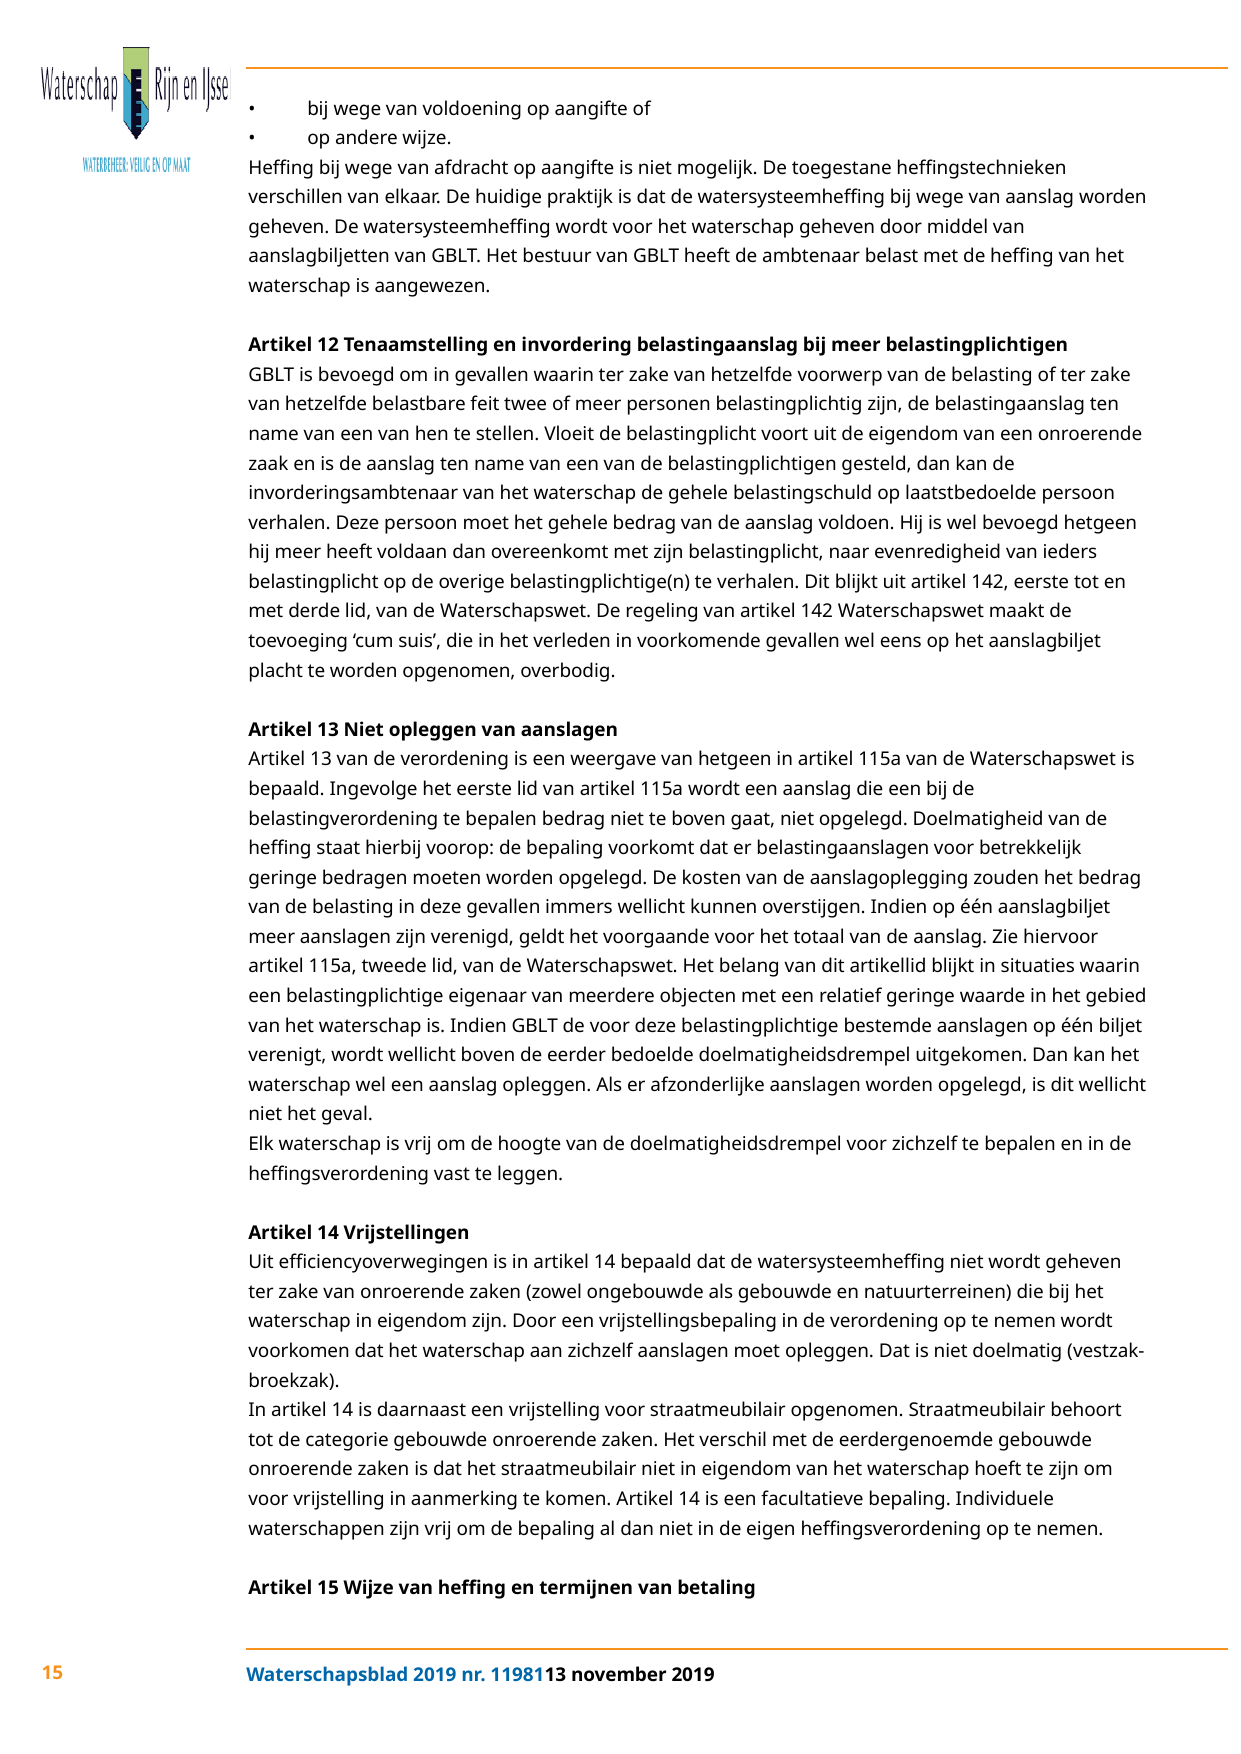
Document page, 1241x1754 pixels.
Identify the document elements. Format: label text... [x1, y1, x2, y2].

text Artikel 13 van de verordening is een weergave van hetgeen in artikel 115a van de Waterschapswet is bepaald. Ingevolge het eerste lid van artikel 115a wordt een aanslag die een bij de belastingverordening te bepalen bedrag niet te boven gaat, niet opgelegd. Doelmatigheid van de heffing staat hierbij voorop: de bepaling voorkomt dat er belastingaanslagen voor betrekkelijk geringe bedragen moeten worden opgelegd. De kosten van de aanslagoplegging zouden het bedrag van de belasting in deze gevallen immers wellicht kunnen overstijgen. Indien op één aanslagbiljet meer aanslagen zijn verenigd, geldt het voorgaande voor het totaal van de aanslag. Zie hiervoor artikel 115a, tweede lid, van de Waterschapswet. Het belang van dit artikellid blijkt in situaties waarin een belastingplichtige eigenaar van meerdere objecten met een relatief geringe waarde in het gebied van het waterschap is. Indien GBLT de voor deze belastingplichtige bestemde aanslagen op één biljet verenigt, wordt wellicht boven de eerder bedoelde doelmatigheidsdrempel uitgekomen. Dan kan het waterschap wel een aanslag opleggen. Als er afzonderlijke aanslagen worden opgelegd, is dit wellicht niet het geval. [248, 746, 1152, 1126]
text Artikel 14 Vrijstellingen [248, 1219, 1152, 1245]
list op andere wijze. [248, 124, 1152, 150]
text GBLT is bevoegd om in gevallen waarin ter zake van hetzelfde voorwerp van de belasting of ter zake van hetzelfde belastbare feit twee of meer personen belastingplichtig zijn, de belastingaanslag ten name van een van hen te stellen. Vloeit de belastingplicht voort uit de eigendom van een onroerende zaak en is de aanslag ten name van een van de belastingplichtigen gesteld, dan kan de invorderingsambtenaar van het waterschap de gehele belastingschuld op laatstbedoelde persoon verhalen. Deze persoon moet het gehele bedrag van de aanslag voldoen. Hij is wel bevoegd hetgeen hij meer heeft voldaan dan overeenkomt met zijn belastingplicht, naar evenredigheid van ieders belastingplicht op de overige belastingplichtige(n) te verhalen. Dit blijkt uit artikel 142, eerste tot en met derde lid, van de Waterschapswet. De regeling van artikel 142 Waterschapswet maakt de toevoeging ‘cum suis’, die in het verleden in voorkomende gevallen wel eens op het aanslagbiljet placht te worden opgenomen, overbodig. [248, 361, 1152, 683]
text In artikel 14 is daarnaast een vrijstelling voor straatmeubilair opgenomen. Straatmeubilair behoort tot de categorie gebouwde onroerende zaken. Het verschil met de eerdergenoemde gebouwde onroerende zaken is dat het straatmeubilair niet in eigendom van het waterschap hoeft te zijn om voor vrijstelling in aanmerking te komen. Artikel 14 is een facultatieve bepaling. Individuele waterschappen zijn vrij om de bepaling al dan niet in de eigen heffingsverordening op te nemen. [248, 1396, 1152, 1541]
text Heffing bij wege van afdracht op aangifte is niet mogelijk. De toegestane heffingstechnieken verschillen van elkaar. De huidige praktijk is dat de watersysteemheffing bij wege van aanslag worden geheven. De watersysteemheffing wordt voor het waterschap geheven door middel van aanslagbiljetten van GBLT. Het bestuur van GBLT heeft de ambtenaar belast met de heffing van het waterschap is aangewezen. [248, 154, 1152, 298]
text Artikel 15 Wijze van heffing en termijnen van betaling [248, 1574, 1152, 1600]
list bij wege van voldoening op aangifte of [248, 95, 1152, 121]
picture [41, 47, 231, 172]
text Artikel 13 Niet opleggen van aanslagen [248, 716, 1152, 742]
text Uit efficiencyoverwegingen is in artikel 14 bepaald dat de watersysteemheffing niet wordt geheven ter zake van onroerende zaken (zowel ongebouwde als gebouwde en natuurterreinen) die bij het waterschap in eigendom zijn. Door een vrijstellingsbepaling in de verordening op te nemen wordt voorkomen dat het waterschap aan zichzelf aanslagen moet opleggen. Dat is niet doelmatig (vestzak-broekzak). [248, 1248, 1152, 1393]
text Artikel 12 Tenaamstelling en invordering belastingaanslag bij meer belastingplichtigen [248, 331, 1152, 357]
text Elk waterschap is vrij om de hoogte van de doelmatigheidsdrempel voor zichzelf te bepalen en in de heffingsverordening vast te leggen. [248, 1130, 1152, 1186]
